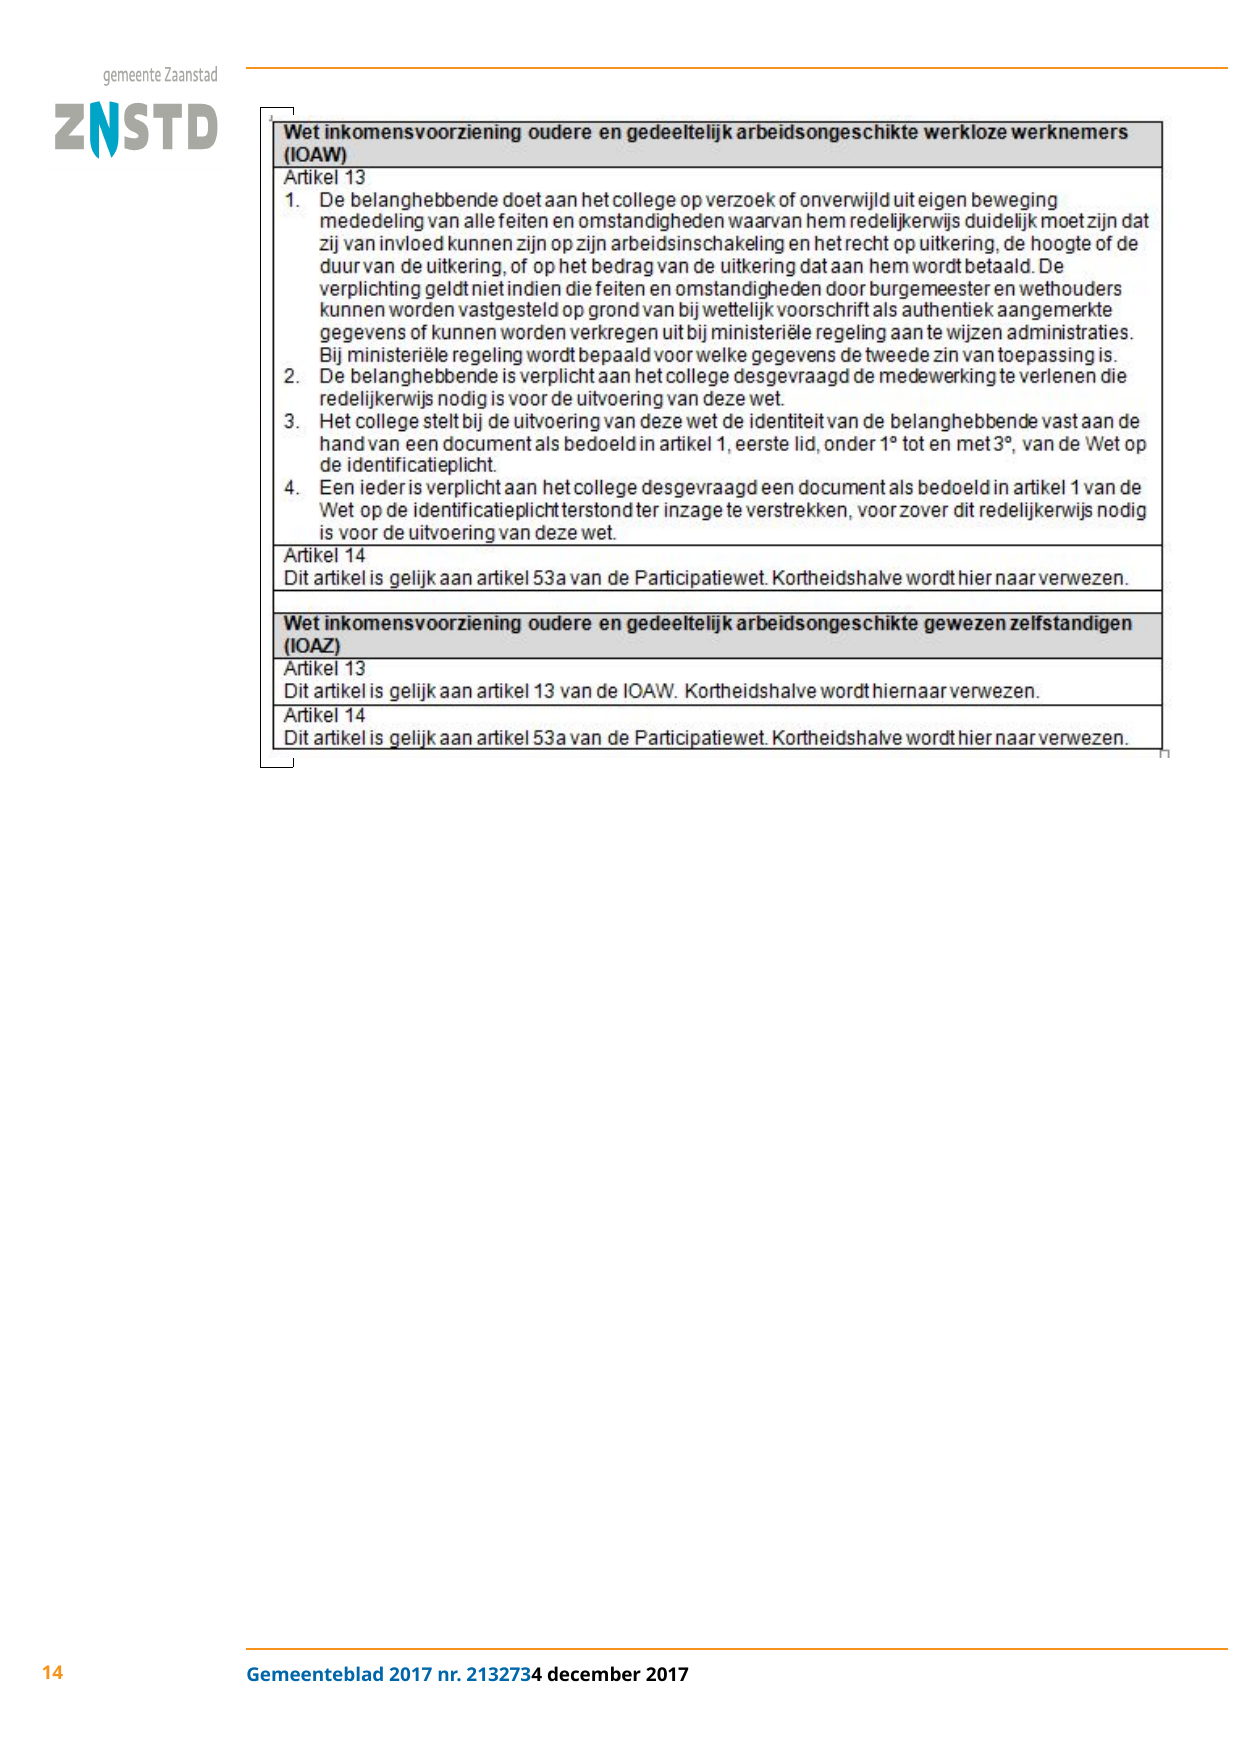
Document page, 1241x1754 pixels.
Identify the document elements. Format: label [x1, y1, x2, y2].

picture [268, 115, 1173, 758]
picture [41, 47, 231, 172]
